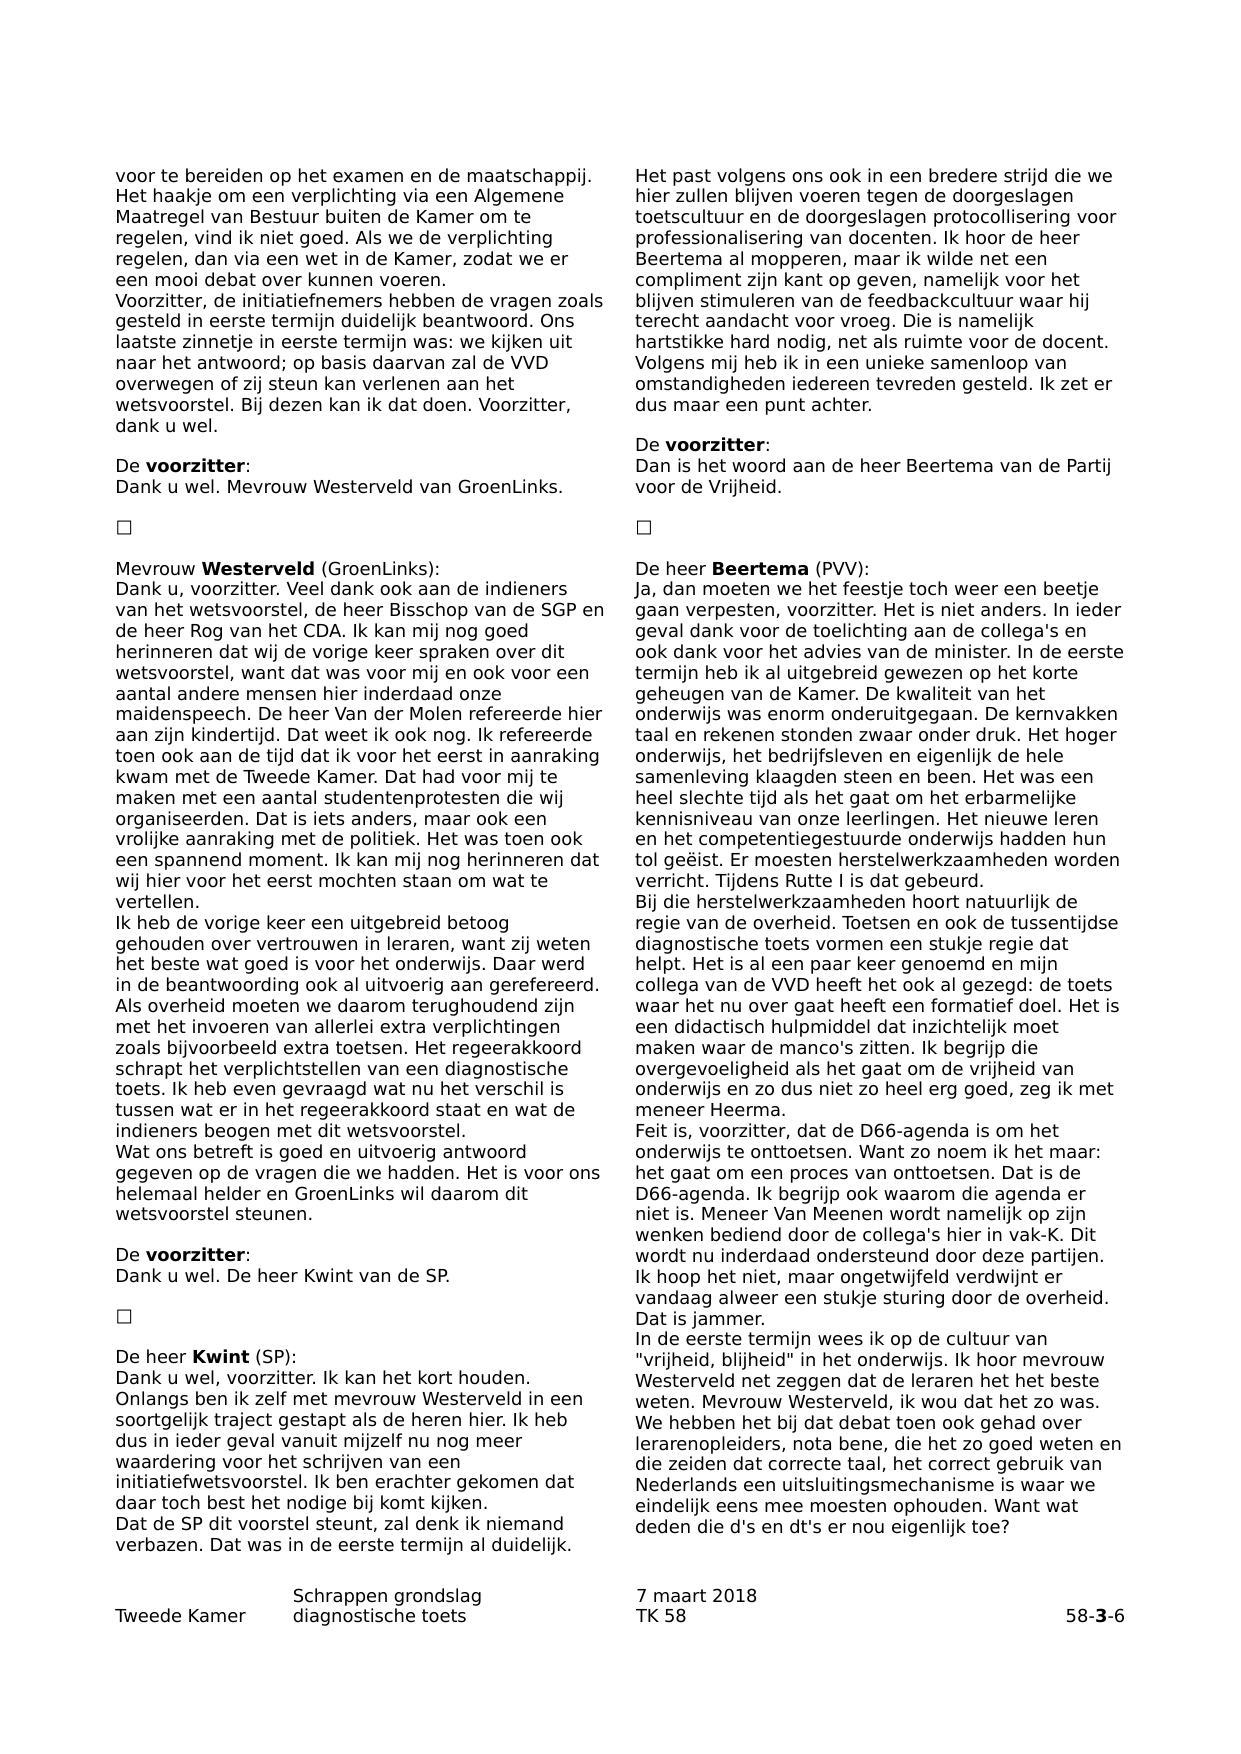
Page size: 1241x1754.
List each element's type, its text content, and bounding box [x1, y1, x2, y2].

text Het past volgens ons ook in een bredere strijd die we hier zullen blijven voeren tegen de doorgeslagen toetscultuur en de doorgeslagen protocollisering voor professionalisering van docenten. Ik hoor de heer Beertema al mopperen, maar ik wilde net een compliment zijn kant op geven, namelijk voor het blijven stimuleren van de feedbackcultuur waar hij terecht aandacht voor vroeg. Die is namelijk hartstikke hard nodig, net als ruimte voor de docent. Volgens mij heb ik in een unieke samenloop van omstandigheden iedereen tevreden gesteld. Ik zet er dus maar een punt achter. [635, 165, 1125, 415]
text In de eerste termijn wees ik op de cultuur van "vrijheid, blijheid" in het onderwijs. Ik hoor mevrouw Westerveld net zeggen dat de leraren het het beste weten. Mevrouw Westerveld, ik wou dat het zo was. We hebben het bij dat debat toen ook gehad over lerarenopleiders, nota bene, die het zo goed weten en die zeiden dat correcte taal, het correct gebruik van Nederlands een uitsluitingsmechanisme is waar we eindelijk eens mee moesten ophouden. Want wat deden die d's en dt's er nou eigenlijk toe? [635, 1329, 1125, 1537]
text De voorzitter: [115, 456, 605, 477]
text Wat ons betreft is goed en uitvoerig antwoord gegeven op de vragen die we hadden. Het is voor ons helemaal helder en GroenLinks wil daarom dit wetsvoorstel steunen. [115, 1142, 605, 1225]
text Dat de SP dit voorstel steunt, zal denk ik niemand verbazen. Dat was in de eerste termijn al duidelijk. [115, 1514, 605, 1556]
text De voorzitter: [635, 435, 1125, 456]
text De heer Kwint (SP): [115, 1347, 605, 1368]
text Dank u, voorzitter. Veel dank ook aan de indieners van het wetsvoorstel, de heer Bisschop van de SGP en de heer Rog van het CDA. Ik kan mij nog goed herinneren dat wij de vorige keer spraken over dit wetsvoorstel, want dat was voor mij en ook voor een aantal andere mensen hier inderdaad onze maidenspeech. De heer Van der Molen refereerde hier aan zijn kindertijd. Dat weet ik ook nog. Ik refereerde toen ook aan de tijd dat ik voor het eerst in aanraking kwam met de Tweede Kamer. Dat had voor mij te maken met een aantal studentenprotesten die wij organiseerden. Dat is iets anders, maar ook een vrolijke aanraking met de politiek. Het was toen ook een spannend moment. Ik kan mij nog herinneren dat wij hier voor het eerst mochten staan om wat te vertellen. [115, 579, 605, 912]
text Mevrouw Westerveld (GroenLinks): [115, 558, 605, 579]
text voor te bereiden op het examen en de maatschappij. Het haakje om een verplichting via een Algemene Maatregel van Bestuur buiten de Kamer om te regelen, vind ik niet goed. Als we de verplichting regelen, dan via een wet in de Kamer, zodat we er een mooi debat over kunnen voeren. [115, 165, 605, 290]
text Ik heb de vorige keer een uitgebreid betoog gehouden over vertrouwen in leraren, want zij weten het beste wat goed is voor het onderwijs. Daar werd in de beantwoording ook al uitvoerig aan gerefereerd. Als overheid moeten we daarom terughoudend zijn met het invoeren van allerlei extra verplichtingen zoals bijvoorbeeld extra toetsen. Het regeerakkoord schrapt het verplichtstellen van een diagnostische toets. Ik heb even gevraagd wat nu het verschil is tussen wat er in het regeerakkoord staat en wat de indieners beogen met dit wetsvoorstel. [115, 912, 605, 1142]
text Dank u wel, voorzitter. Ik kan het kort houden. Onlangs ben ik zelf met mevrouw Westerveld in een soortgelijk traject gestapt als de heren hier. Ik heb dus in ieder geval vanuit mijzelf nu nog meer waardering voor het schrijven van een initiatiefwetsvoorstel. Ik ben erachter gekomen dat daar toch best het nodige bij komt kijken. [115, 1368, 605, 1514]
text Voorzitter, de initiatiefnemers hebben de vragen zoals gesteld in eerste termijn duidelijk beantwoord. Ons laatste zinnetje in eerste termijn was: we kijken uit naar het antwoord; op basis daarvan zal de VVD overwegen of zij steun kan verlenen aan het wetsvoorstel. Bij dezen kan ik dat doen. Voorzitter, dank u wel. [115, 290, 605, 436]
text Bij die herstelwerkzaamheden hoort natuurlijk de regie van de overheid. Toetsen en ook de tussentijdse diagnostische toets vormen een stukje regie dat helpt. Het is al een paar keer genoemd en mijn collega van de VVD heeft het ook al gezegd: de toets waar het nu over gaat heeft een formatief doel. Het is een didactisch hulpmiddel dat inzichtelijk moet maken waar de manco's zitten. Ik begrijp die overgevoeligheid als het gaat om de vrijheid van onderwijs en zo dus niet zo heel erg goed, zeg ik met meneer Heerma. [635, 892, 1125, 1121]
text Dan is het woord aan de heer Beertema van de Partij voor de Vrijheid. [635, 456, 1125, 498]
text Feit is, voorzitter, dat de D66-agenda is om het onderwijs te onttoetsen. Want zo noem ik het maar: het gaat om een proces van onttoetsen. Dat is de D66-agenda. Ik begrijp ook waarom die agenda er niet is. Meneer Van Meenen wordt namelijk op zijn wenken bediend door de collega's hier in vak-K. Dit wordt nu inderdaad ondersteund door deze partijen. Ik hoop het niet, maar ongetwijfeld verdwijnt er vandaag alweer een stukje sturing door de overheid. Dat is jammer. [635, 1121, 1125, 1329]
text Ja, dan moeten we het feestje toch weer een beetje gaan verpesten, voorzitter. Het is niet anders. In ieder geval dank voor de toelichting aan de collega's en ook dank voor het advies van de minister. In de eerste termijn heb ik al uitgebreid gewezen op het korte geheugen van de Kamer. De kwaliteit van het onderwijs was enorm onderuitgegaan. De kernvakken taal en rekenen stonden zwaar onder druk. Het hoger onderwijs, het bedrijfsleven en eigenlijk de hele samenleving klaagden steen en been. Het was een heel slechte tijd als het gaat om het erbarmelijke kennisniveau van onze leerlingen. Het nieuwe leren en het competentiegestuurde onderwijs hadden hun tol geëist. Er moesten herstelwerkzaamheden worden verricht. Tijdens Rutte I is dat gebeurd. [635, 579, 1125, 892]
text De voorzitter: [115, 1245, 605, 1266]
text Dank u wel. De heer Kwint van de SP. [115, 1266, 605, 1287]
text ⬜ [115, 518, 605, 538]
text ⬜ [115, 1307, 605, 1327]
text De heer Beertema (PVV): [635, 558, 1125, 579]
text Dank u wel. Mevrouw Westerveld van GroenLinks. [115, 477, 605, 498]
text ⬜ [635, 518, 1125, 538]
